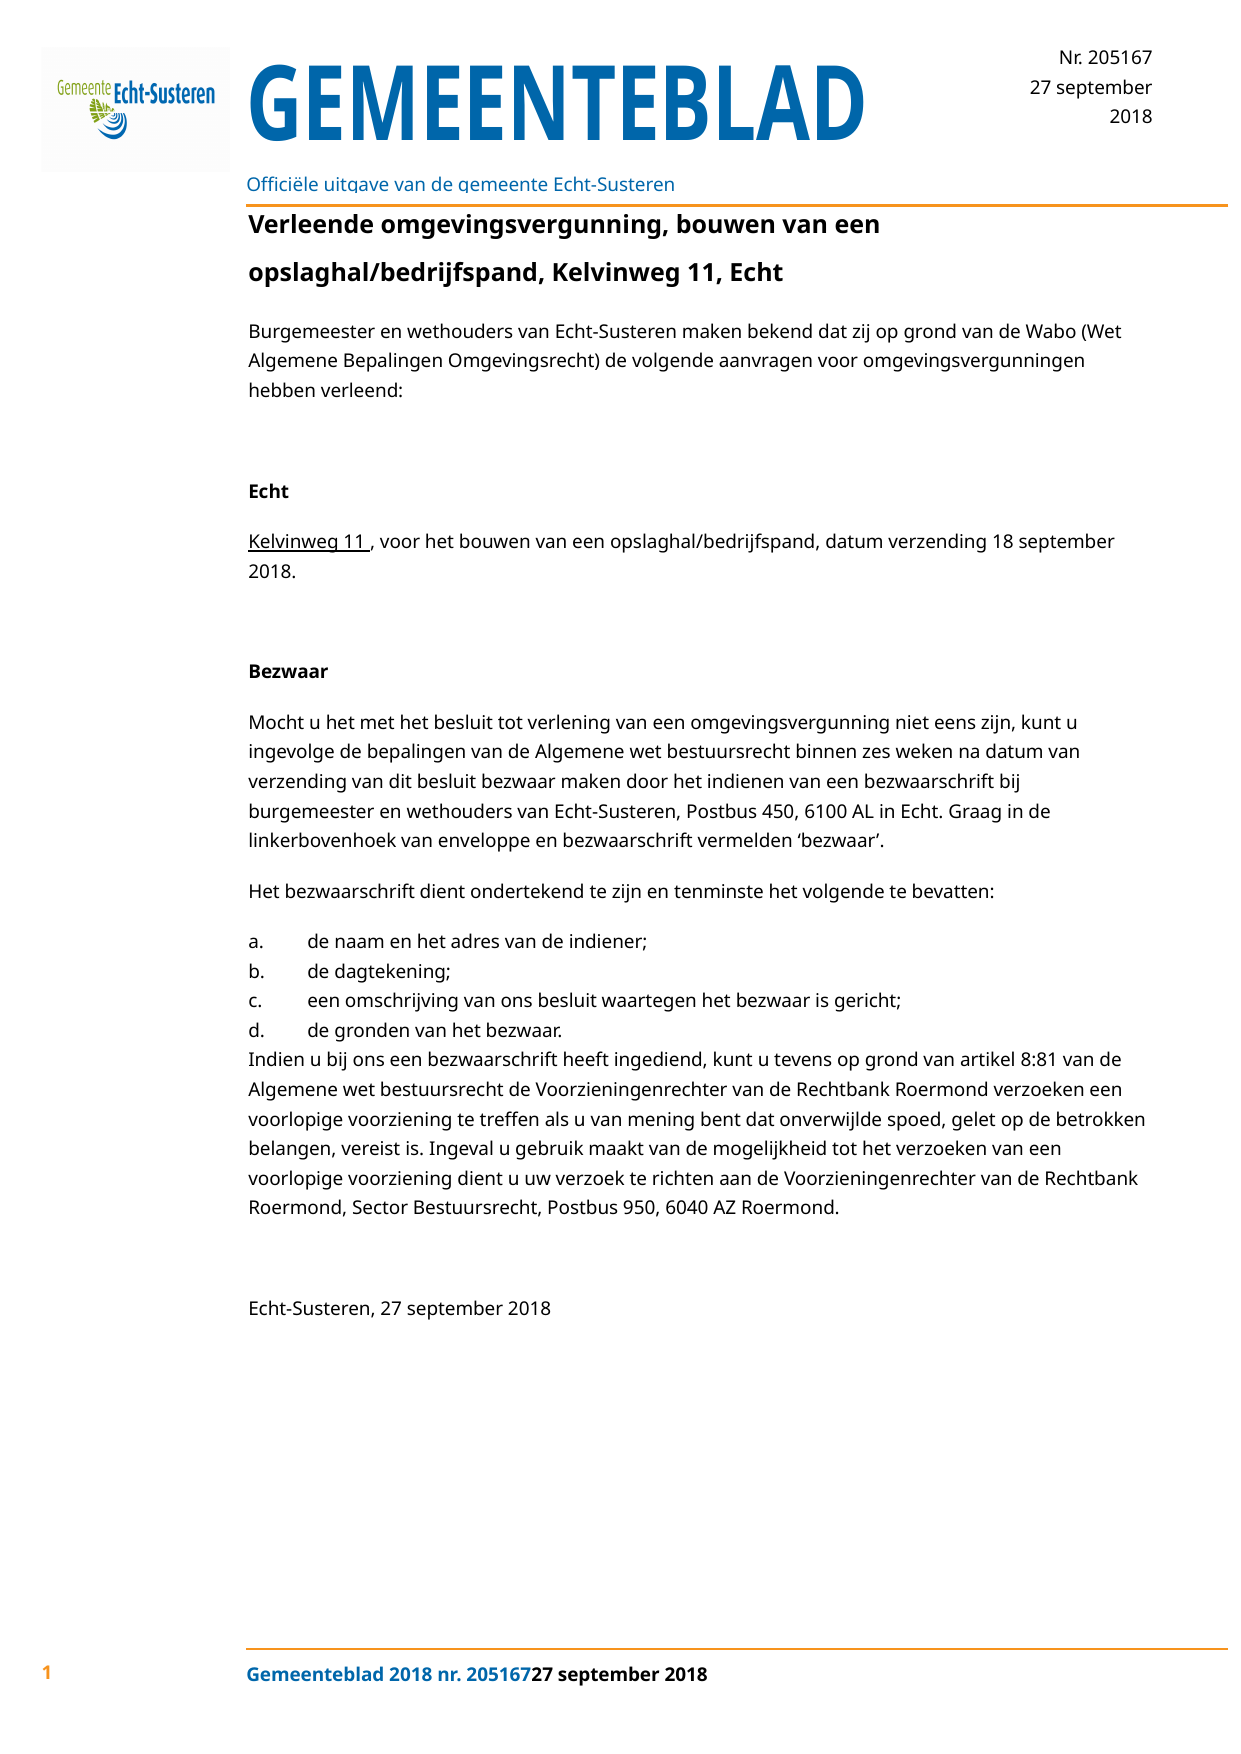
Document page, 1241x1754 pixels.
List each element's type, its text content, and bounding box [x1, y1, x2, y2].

list een omschrijving van ons besluit waartegen het bezwaar is gericht; [248, 987, 1152, 1013]
list de dagtekening; [248, 958, 1152, 984]
text Kelvinweg 11 , voor het bouwen van een opslaghal/bedrijfspand, datum verzending 18 september 2018. [248, 528, 1152, 584]
list de gronden van het bezwaar. [248, 1017, 1152, 1043]
text Burgemeester en wethouders van Echt-Susteren maken bekend dat zij op grond van de Wabo (Wet Algemene Bepalingen Omgevingsrecht) de volgende aanvragen voor omgevingsvergunningen hebben verleend: [248, 318, 1152, 403]
list de naam en het adres van de indiener; [248, 928, 1152, 954]
text Verleende omgevingsvergunning, bouwen van een opslaghal/bedrijfspand, Kelvinweg 11, Echt [248, 207, 1152, 288]
text Mocht u het met het besluit tot verlening van een omgevingsvergunning niet eens zijn, kunt u ingevolge de bepalingen van de Algemene wet bestuursrecht binnen zes weken na datum van verzending van dit besluit bezwaar maken door het indienen van een bezwaarschrift bij burgemeester en wethouders van Echt-Susteren, Postbus 450, 6100 AL in Echt. Graag in de linkerbovenhoek van enveloppe en bezwaarschrift vermelden ‘bezwaar’. [248, 709, 1152, 853]
text Bezwaar [248, 659, 1152, 684]
text Indien u bij ons een bezwaarschrift heeft ingediend, kunt u tevens op grond van artikel 8:81 van de Algemene wet bestuursrecht de Voorzieningenrechter van de Rechtbank Roermond verzoeken een voorlopige voorziening te treffen als u van mening bent dat onverwijlde spoed, gelet op de betrokken belangen, vereist is. Ingeval u gebruik maakt van de mogelijkheid tot het verzoeken van een voorlopige voorziening dient u uw verzoek te richten aan de Voorzieningenrechter van de Rechtbank Roermond, Sector Bestuursrecht, Postbus 950, 6040 AZ Roermond. [248, 1047, 1152, 1220]
text Het bezwaarschrift dient ondertekend te zijn en tenminste het volgende te bevatten: [248, 878, 1152, 904]
text Echt-Susteren, 27 september 2018 [248, 1295, 1152, 1321]
picture [41, 47, 231, 172]
text Echt [248, 478, 1152, 504]
